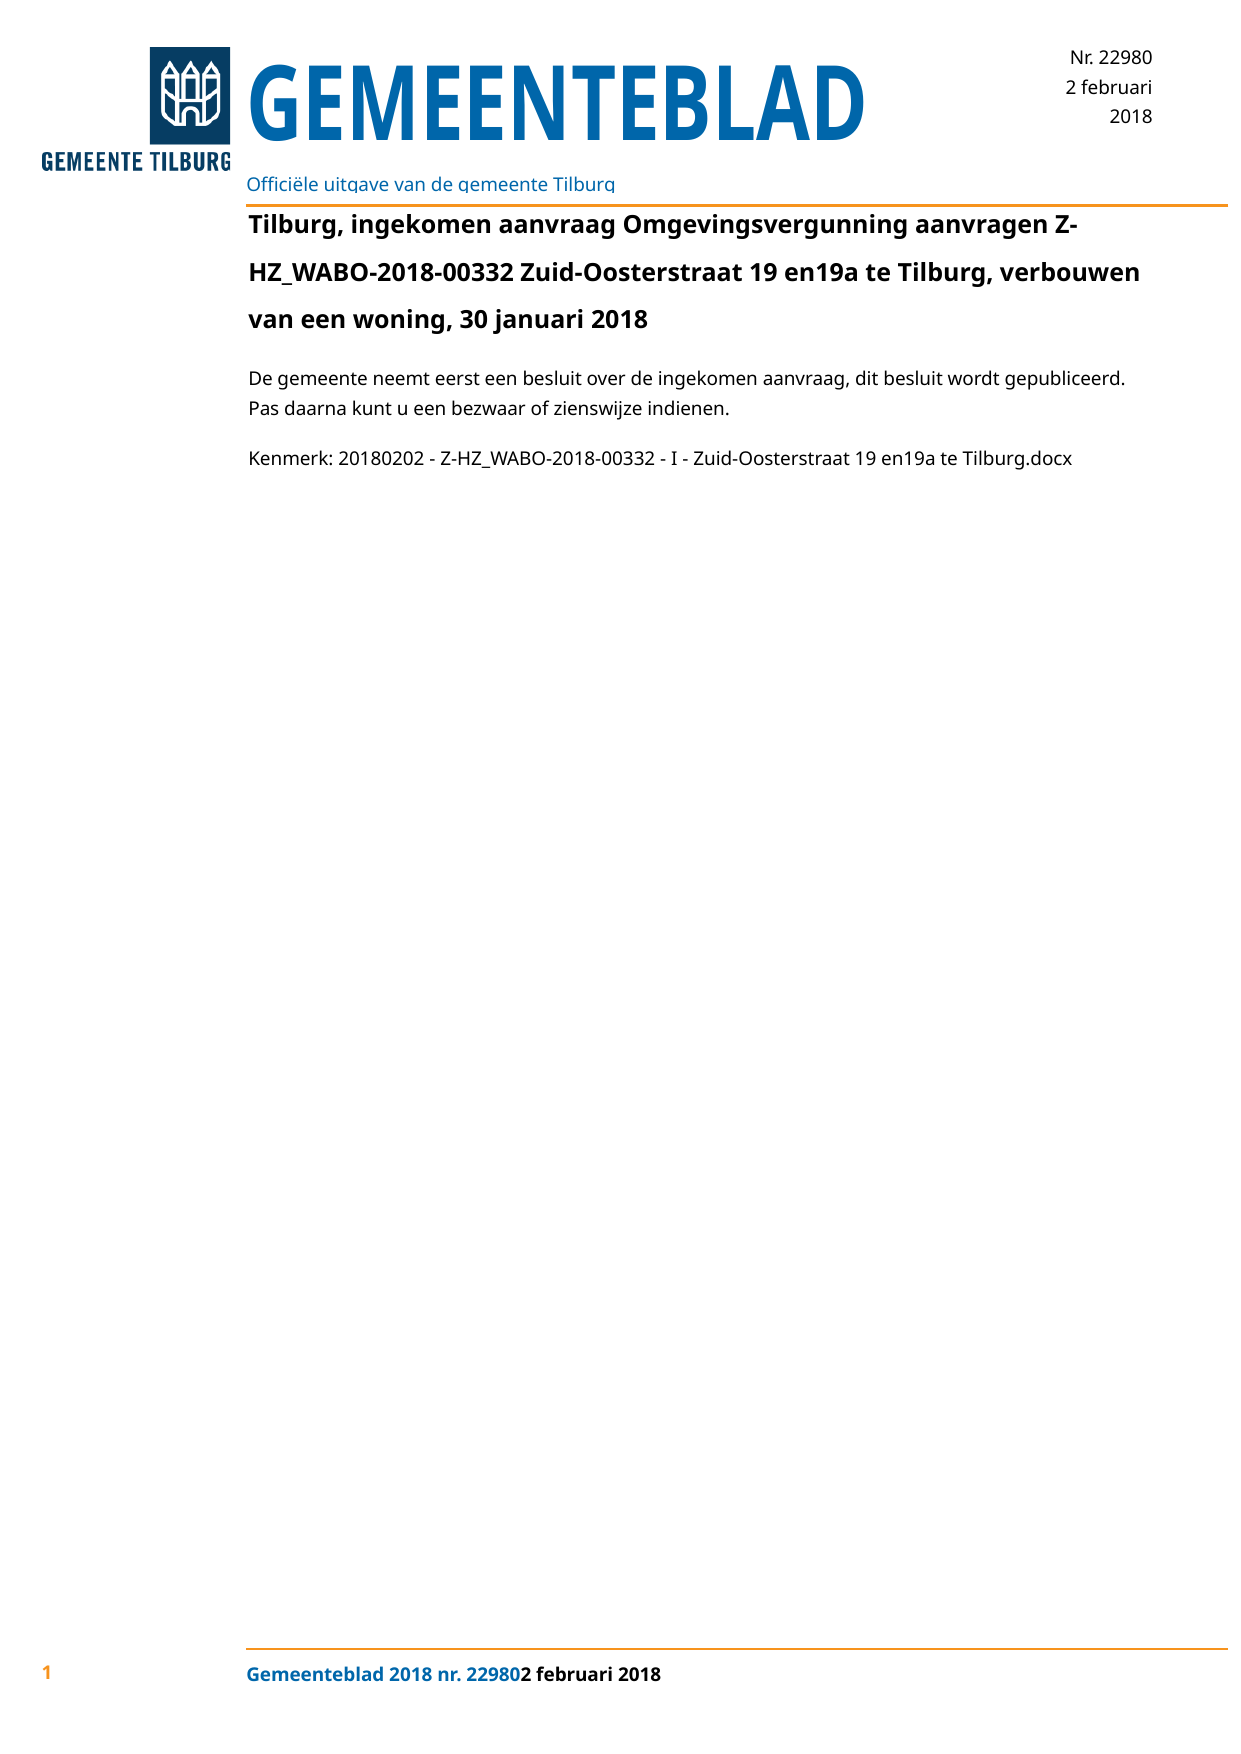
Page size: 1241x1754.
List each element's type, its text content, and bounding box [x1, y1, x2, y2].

picture [41, 47, 231, 172]
text Tilburg, ingekomen aanvraag Omgevingsvergunning aanvragen Z-HZ_WABO-2018-00332 Zuid-Oosterstraat 19 en19a te Tilburg, verbouwen van een woning, 30 januari 2018 [248, 207, 1152, 336]
text De gemeente neemt eerst een besluit over de ingekomen aanvraag, dit besluit wordt gepubliceerd. Pas daarna kunt u een bezwaar of zienswijze indienen. [248, 366, 1152, 421]
text Kenmerk: 20180202 - Z-HZ_WABO-2018-00332 - I - Zuid-Oosterstraat 19 en19a te Tilburg.docx [248, 446, 1152, 471]
